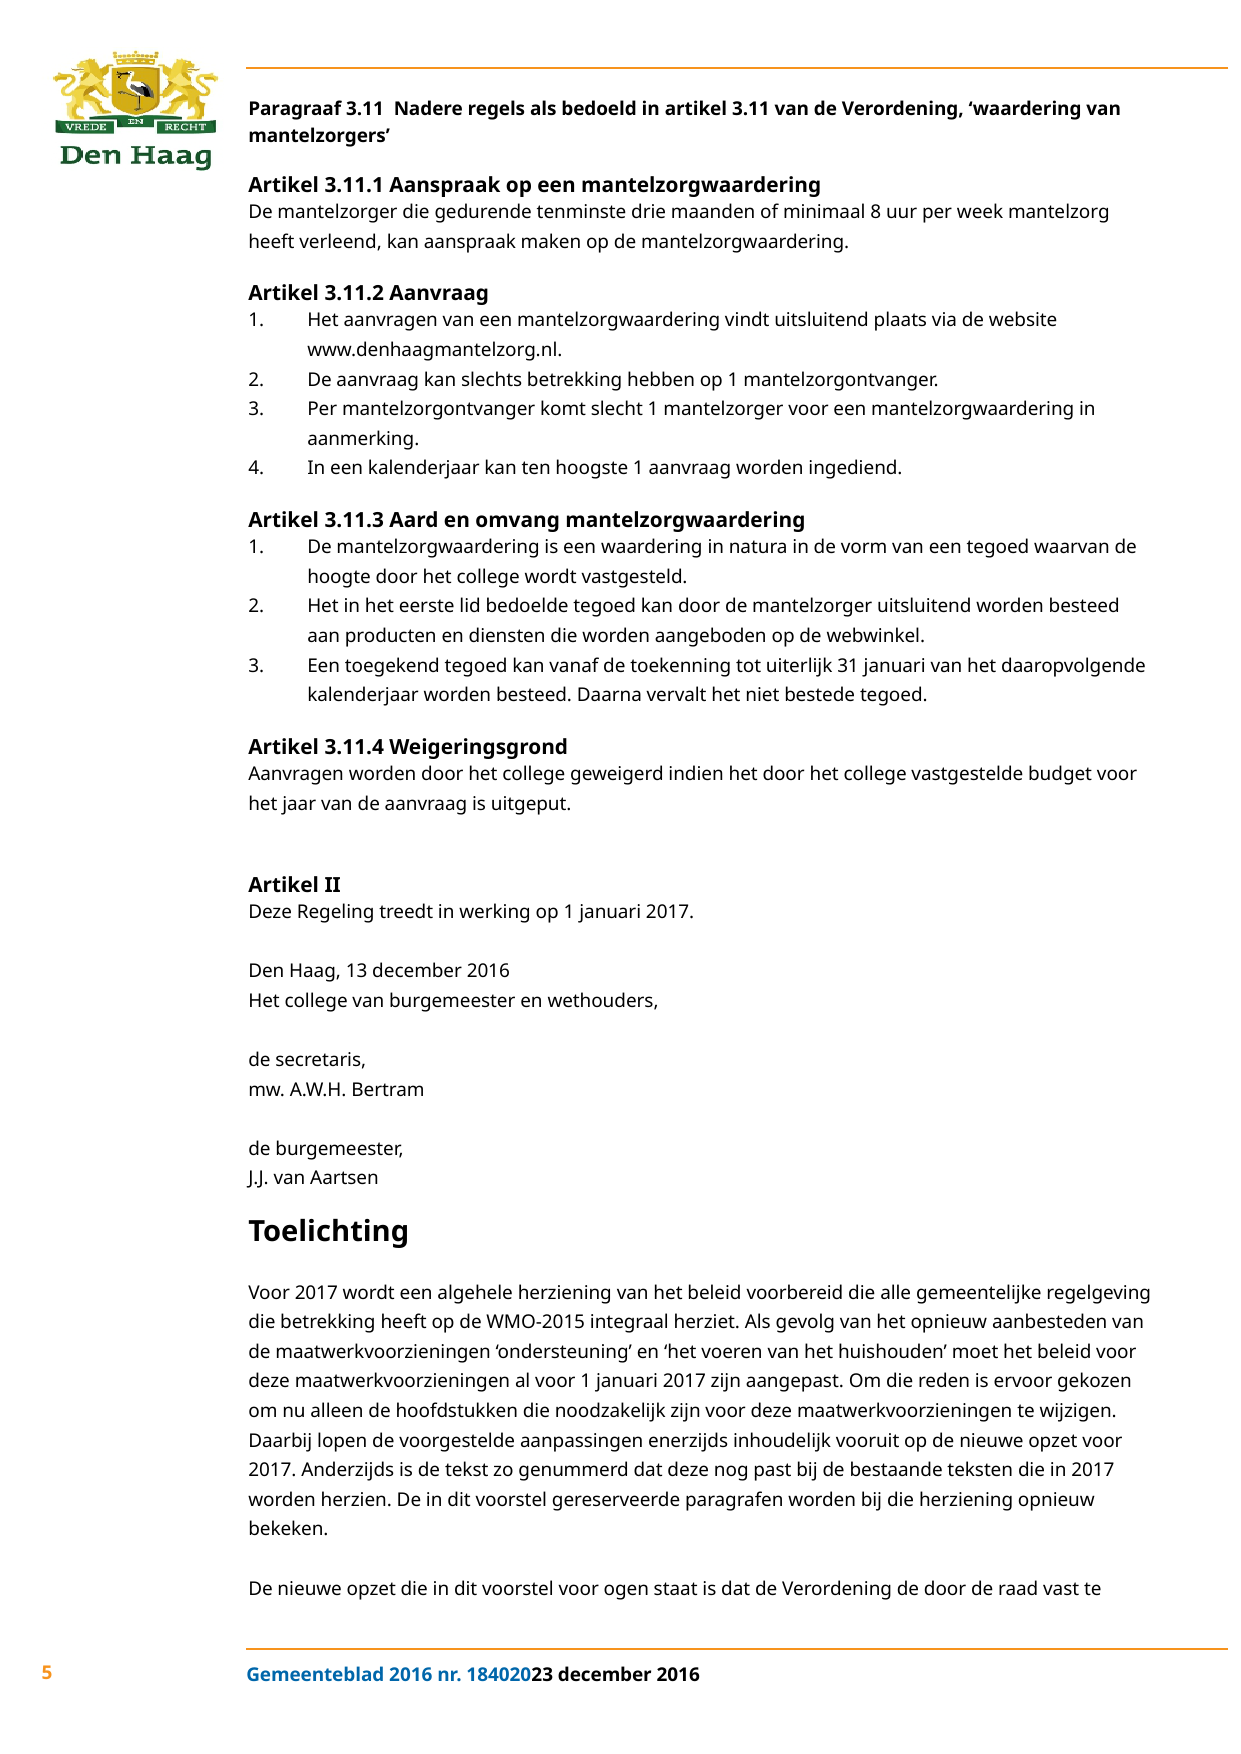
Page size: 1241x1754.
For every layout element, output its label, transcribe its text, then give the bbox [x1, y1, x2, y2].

text Den Haag, 13 december 2016 [248, 957, 1152, 983]
picture [41, 47, 231, 172]
text J.J. van Aartsen [248, 1164, 1152, 1190]
text Toelichting [248, 1210, 1152, 1250]
text Artikel 3.11.4 Weigeringsgrond [248, 732, 1152, 760]
text Artikel 3.11.1 Aanspraak op een mantelzorgwaardering [248, 170, 1152, 198]
list In een kalenderjaar kan ten hoogste 1 aanvraag worden ingediend. [248, 454, 1152, 480]
list Per mantelzorgontvanger komt slecht 1 mantelzorger voor een mantelzorgwaardering in aanmerking. [248, 395, 1152, 451]
text Deze Regeling treedt in werking op 1 januari 2017. [248, 898, 1152, 924]
list De mantelzorgwaardering is een waardering in natura in de vorm van een tegoed waarvan de hoogte door het college wordt vastgesteld. [248, 533, 1152, 589]
list Het aanvragen van een mantelzorgwaardering vindt uitsluitend plaats via de website www.denhaagmantelzorg.nl. [248, 307, 1152, 362]
list Het in het eerste lid bedoelde tegoed kan door de mantelzorger uitsluitend worden besteed aan producten en diensten die worden aangeboden op de webwinkel. [248, 593, 1152, 648]
text Artikel 3.11.3 Aard en omvang mantelzorgwaardering [248, 505, 1152, 533]
text mw. A.W.H. Bertram [248, 1076, 1152, 1101]
text Voor 2017 wordt een algehele herziening van het beleid voorbereid die alle gemeentelijke regelgeving die betrekking heeft op de WMO-2015 integraal herziet. Als gevolg van het opnieuw aanbesteden van de maatwerkvoorzieningen ‘ondersteuning’ en ‘het voeren van het huishouden’ moet het beleid voor deze maatwerkvoorzieningen al voor 1 januari 2017 zijn aangepast. Om die reden is ervoor gekozen om nu alleen de hoofdstukken die noodzakelijk zijn voor deze maatwerkvoorzieningen te wijzigen. Daarbij lopen de voorgestelde aanpassingen enerzijds inhoudelijk vooruit op de nieuwe opzet voor 2017. Anderzijds is de tekst zo genummerd dat deze nog past bij de bestaande teksten die in 2017 worden herzien. De in dit voorstel gereserveerde paragrafen worden bij die herziening opnieuw bekeken. [248, 1279, 1152, 1541]
list De aanvraag kan slechts betrekking hebben op 1 mantelzorgontvanger. [248, 366, 1152, 392]
list Een toegekend tegoed kan vanaf de toekenning tot uiterlijk 31 januari van het daaropvolgende kalenderjaar worden besteed. Daarna vervalt het niet bestede tegoed. [248, 652, 1152, 707]
text Het college van burgemeester en wethouders, [248, 987, 1152, 1013]
text Artikel 3.11.2 Aanvraag [248, 278, 1152, 307]
text Paragraaf 3.11 Nadere regels als bedoeld in artikel 3.11 van de Verordening, ‘waardering van mantelzorgers’ [248, 95, 1152, 149]
text Aanvragen worden door het college geweigerd indien het door het college vastgestelde budget voor het jaar van de aanvraag is uitgeput. [248, 760, 1152, 816]
text De mantelzorger die gedurende tenminste drie maanden of minimaal 8 uur per week mantelzorg heeft verleend, kan aanspraak maken op de mantelzorgwaardering. [248, 198, 1152, 253]
text de burgemeester, [248, 1135, 1152, 1161]
text De nieuwe opzet die in dit voorstel voor ogen staat is dat de Verordening de door de raad vast te [248, 1575, 1152, 1601]
text de secretaris, [248, 1046, 1152, 1072]
text Artikel II [248, 870, 1152, 898]
